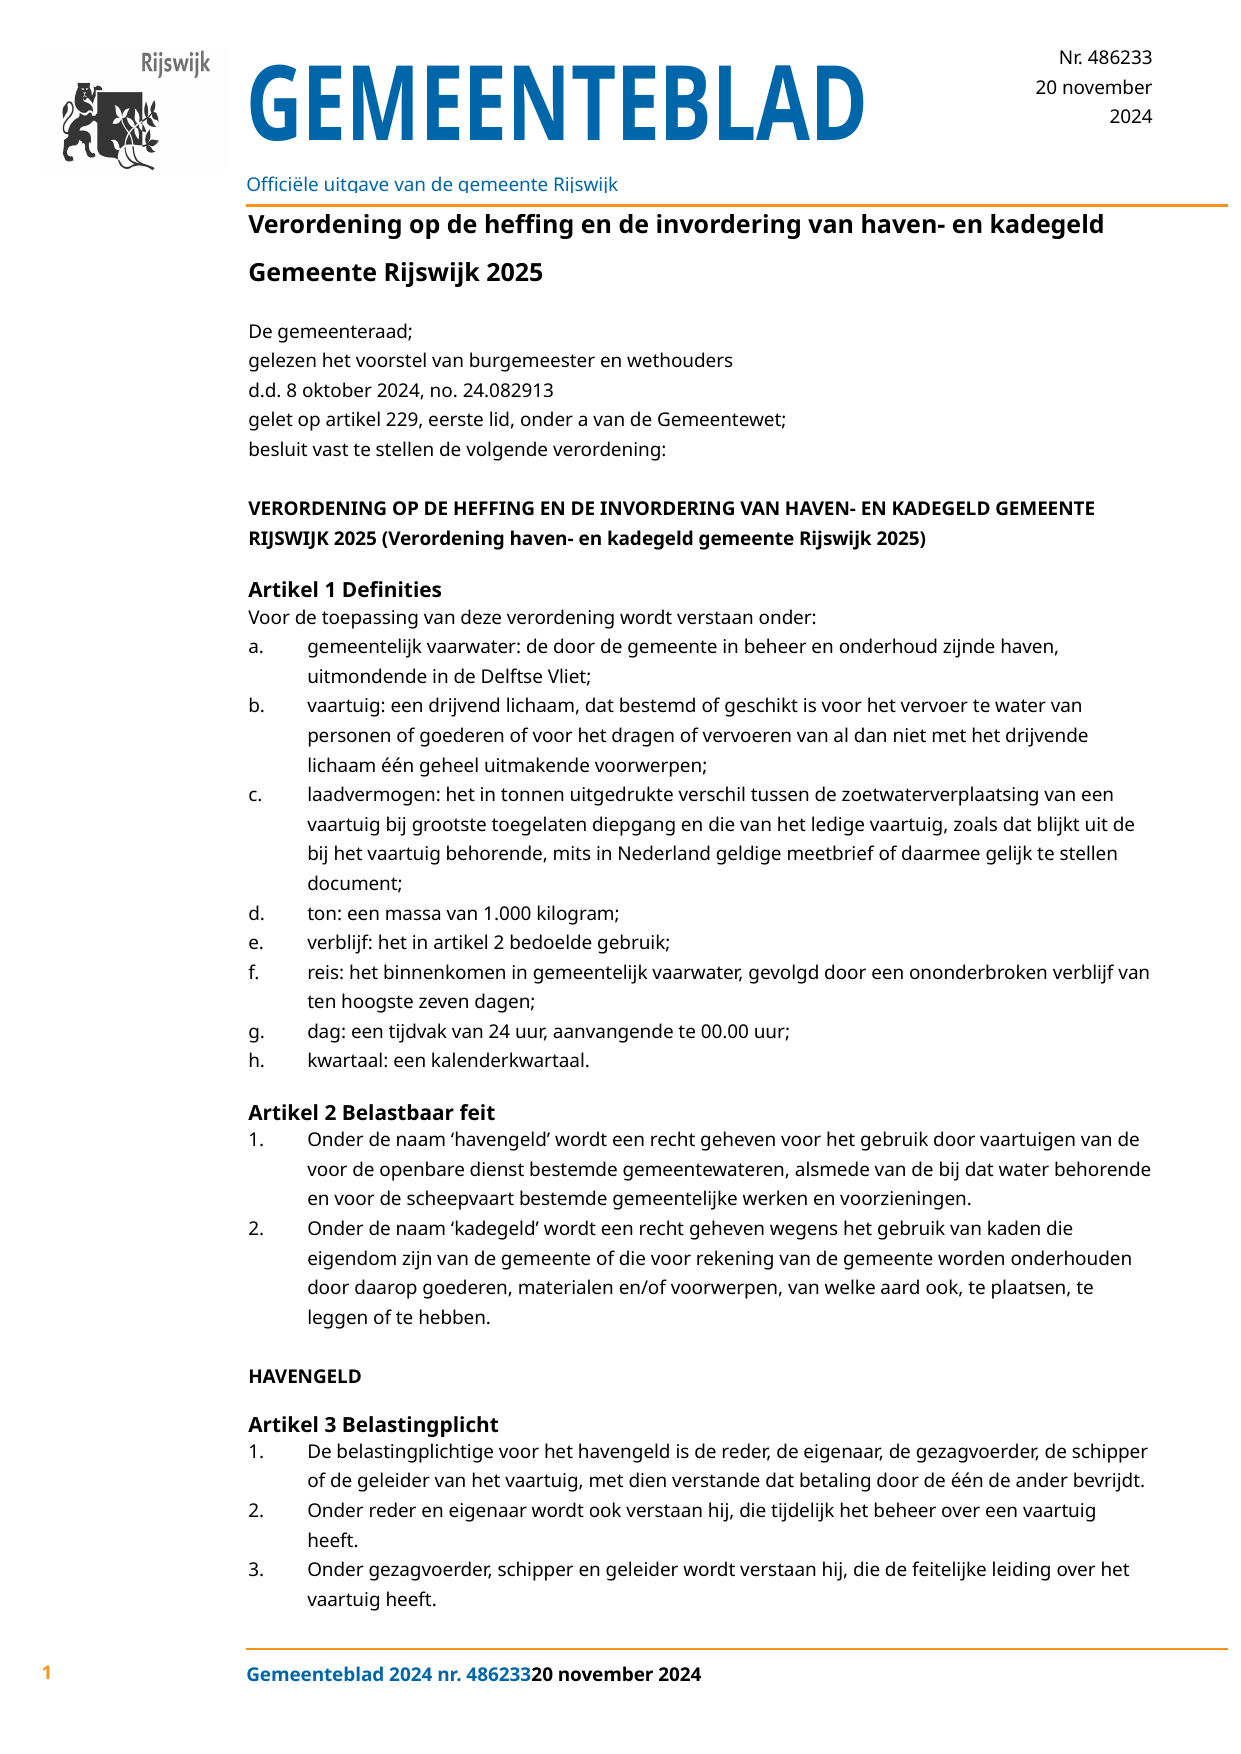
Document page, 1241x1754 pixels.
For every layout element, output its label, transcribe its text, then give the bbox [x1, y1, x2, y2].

text HAVENGELD [248, 1363, 1152, 1389]
list kwartaal: een kalenderkwartaal. [248, 1048, 1152, 1073]
text d.d. 8 oktober 2024, no. 24.082913 [248, 377, 1152, 403]
text Voor de toepassing van deze verordening wordt verstaan onder: [248, 604, 1152, 629]
list gemeentelijk vaarwater: de door de gemeente in beheer en onderhoud zijnde haven, uitmondende in de Delftse Vliet; [248, 633, 1152, 689]
text VERORDENING OP DE HEFFING EN DE INVORDERING VAN HAVEN- EN KADEGELD GEMEENTE RIJSWIJK 2025 (Verordening haven- en kadegeld gemeente Rijswijk 2025) [248, 495, 1152, 551]
text gelezen het voorstel van burgemeester en wethouders [248, 347, 1152, 373]
list ton: een massa van 1.000 kilogram; [248, 900, 1152, 925]
text Artikel 2 Belastbaar feit [248, 1098, 1152, 1126]
list laadvermogen: het in tonnen uitgedrukte verschil tussen de zoetwaterverplaatsing van een vaartuig bij grootste toegelaten diepgang en die van het ledige vaartuig, zoals dat blijkt uit de bij het vaartuig behorende, mits in Nederland geldige meetbrief of daarmee gelijk te stellen document; [248, 781, 1152, 896]
picture [41, 47, 231, 172]
text besluit vast te stellen de volgende verordening: [248, 436, 1152, 462]
list Onder de naam ‘kadegeld’ wordt een recht geheven wegens het gebruik van kaden die eigendom zijn van de gemeente of die voor rekening van de gemeente worden onderhouden door daarop goederen, materialen en/of voorwerpen, van welke aard ook, te plaatsen, te leggen of te hebben. [248, 1215, 1152, 1330]
list vaartuig: een drijvend lichaam, dat bestemd of geschikt is voor het vervoer te water van personen of goederen of voor het dragen of vervoeren van al dan niet met het drijvende lichaam één geheel uitmakende voorwerpen; [248, 693, 1152, 777]
list dag: een tijdvak van 24 uur, aanvangende te 00.00 uur; [248, 1018, 1152, 1044]
list reis: het binnenkomen in gemeentelijk vaarwater, gevolgd door een ononderbroken verblijf van ten hoogste zeven dagen; [248, 959, 1152, 1014]
text gelet op artikel 229, eerste lid, onder a van de Gemeentewet; [248, 407, 1152, 432]
text De gemeenteraad; [248, 318, 1152, 344]
text Artikel 3 Belastingplicht [248, 1410, 1152, 1438]
list De belastingplichtige voor het havengeld is de reder, de eigenaar, de gezagvoerder, de schipper of de geleider van het vaartuig, met dien verstande dat betaling door de één de ander bevrijdt. [248, 1438, 1152, 1493]
list verblijf: het in artikel 2 bedoelde gebruik; [248, 929, 1152, 955]
list Onder reder en eigenaar wordt ook verstaan hij, die tijdelijk het beheer over een vaartuig heeft. [248, 1497, 1152, 1553]
text Artikel 1 Definities [248, 575, 1152, 604]
text Verordening op de heffing en de invordering van haven- en kadegeld Gemeente Rijswijk 2025 [248, 207, 1152, 288]
list Onder de naam ‘havengeld’ wordt een recht geheven voor het gebruik door vaartuigen van de voor de openbare dienst bestemde gemeentewateren, alsmede van de bij dat water behorende en voor de scheepvaart bestemde gemeentelijke werken en voorzieningen. [248, 1126, 1152, 1211]
list Onder gezagvoerder, schipper en geleider wordt verstaan hij, die de feitelijke leiding over het vaartuig heeft. [248, 1556, 1152, 1612]
